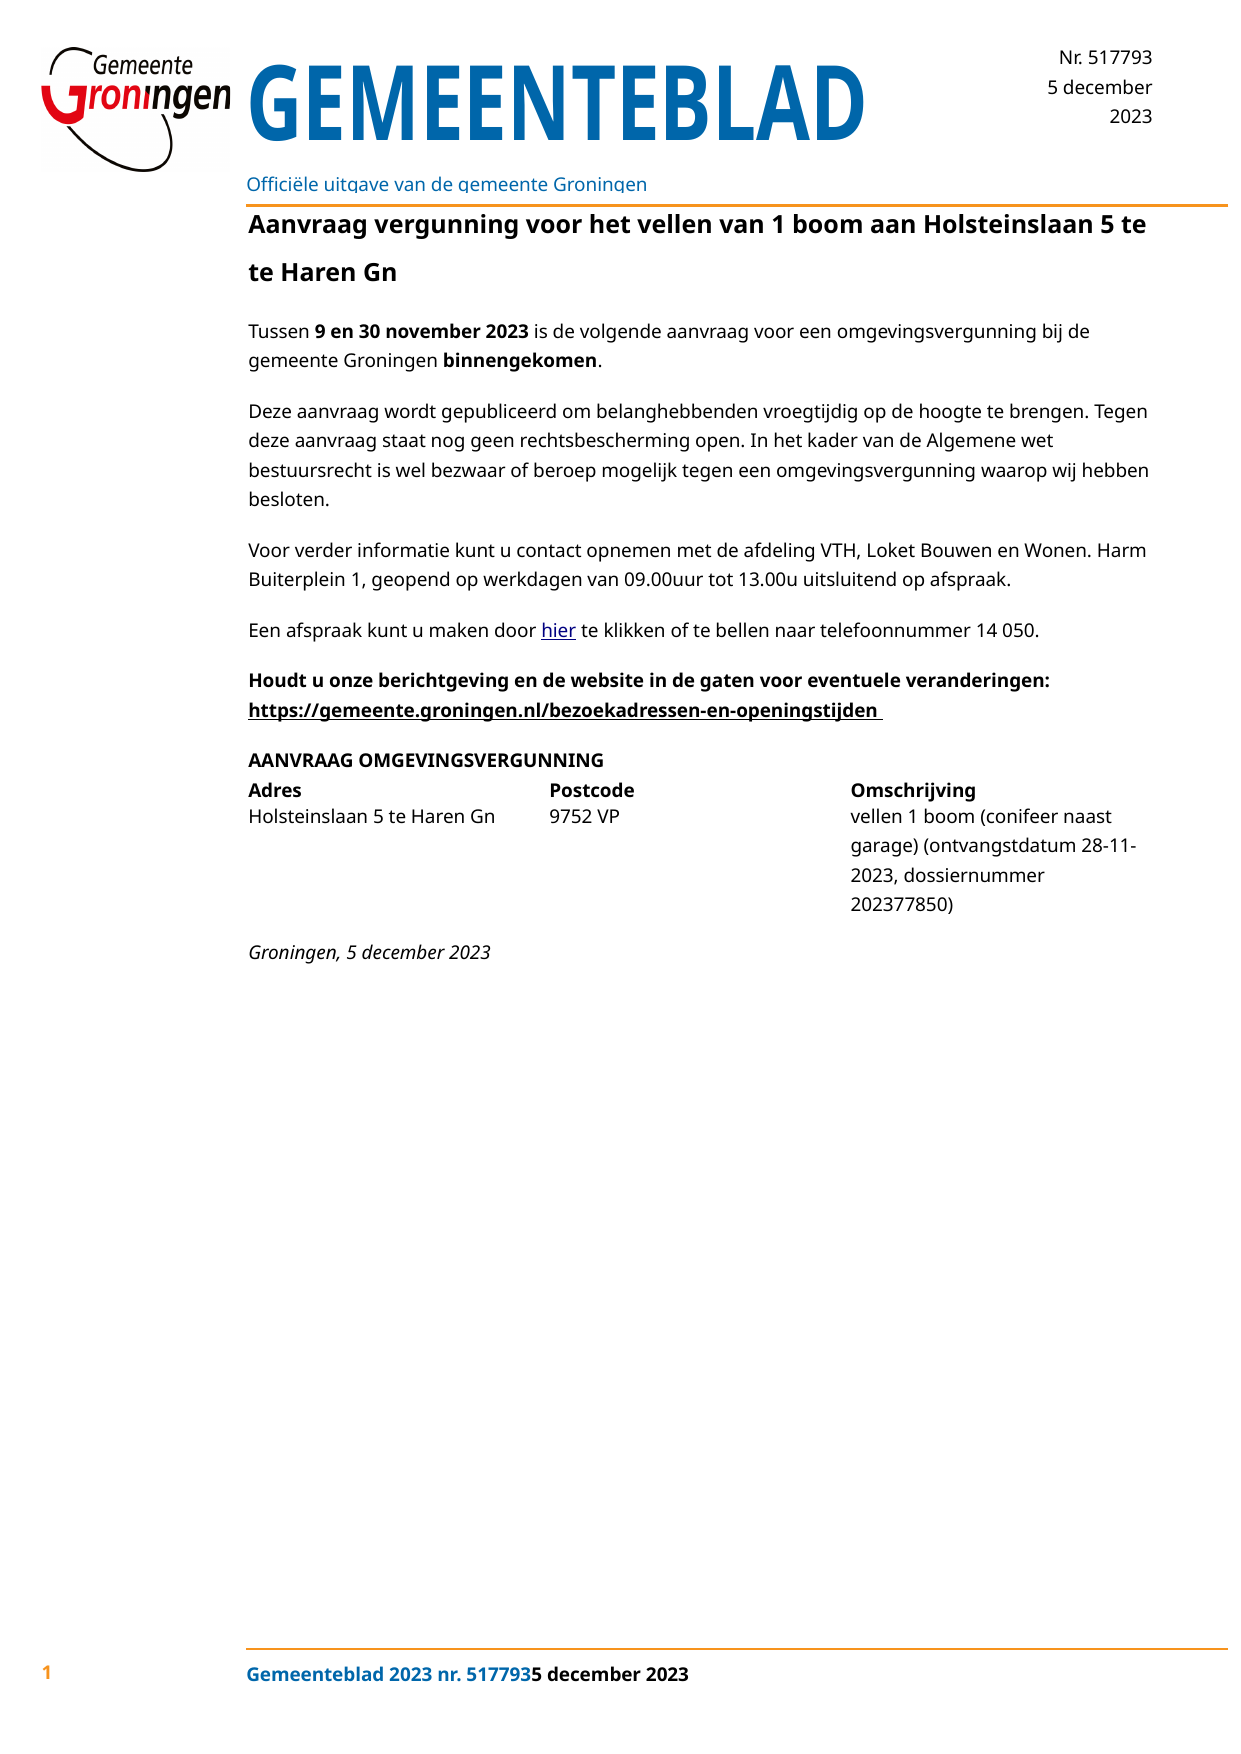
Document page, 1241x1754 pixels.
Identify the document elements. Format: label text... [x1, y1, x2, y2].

table_cell 9752 VP [549, 803, 850, 917]
text Aanvraag vergunning voor het vellen van 1 boom aan Holsteinslaan 5 te te Haren Gn [248, 207, 1152, 288]
text Voor verder informatie kunt u contact opnemen met de afdeling VTH, Loket Bouwen en Wonen. Harm Buiterplein 1, geopend op werkdagen van 09.00uur tot 13.00u uitsluitend op afspraak. [248, 537, 1152, 592]
table_cell Holsteinslaan 5 te Haren Gn [248, 803, 549, 917]
text Een afspraak kunt u maken door hier te klikken of te bellen naar telefoonnummer 14 050. [248, 617, 1152, 643]
picture [41, 47, 231, 172]
table_cell vellen 1 boom (conifeer naast garage) (ontvangstdatum 28-11-2023, dossiernummer 202377850) [850, 803, 1152, 917]
text Deze aanvraag wordt gepubliceerd om belanghebbenden vroegtijdig op de hoogte te brengen. Tegen deze aanvraag staat nog geen rechtsbescherming open. In het kader van de Algemene wet bestuursrecht is wel bezwaar of beroep mogelijk tegen een omgevingsvergunning waarop wij hebben besloten. [248, 398, 1152, 512]
table_header Adres [248, 777, 549, 803]
table_header Omschrijving [850, 777, 1152, 803]
text AANVRAAG OMGEVINGSVERGUNNING [248, 747, 1152, 773]
text Groningen, 5 december 2023 [248, 939, 1152, 964]
text Houdt u onze berichtgeving en de website in de gaten voor eventuele veranderingen: https://gemeente.groningen.nl/bezoekadressen-en-openingstijden [248, 667, 1152, 723]
table_header Postcode [549, 777, 850, 803]
text Tussen 9 en 30 november 2023 is de volgende aanvraag voor een omgevingsvergunning bij de gemeente Groningen binnengekomen. [248, 318, 1152, 373]
